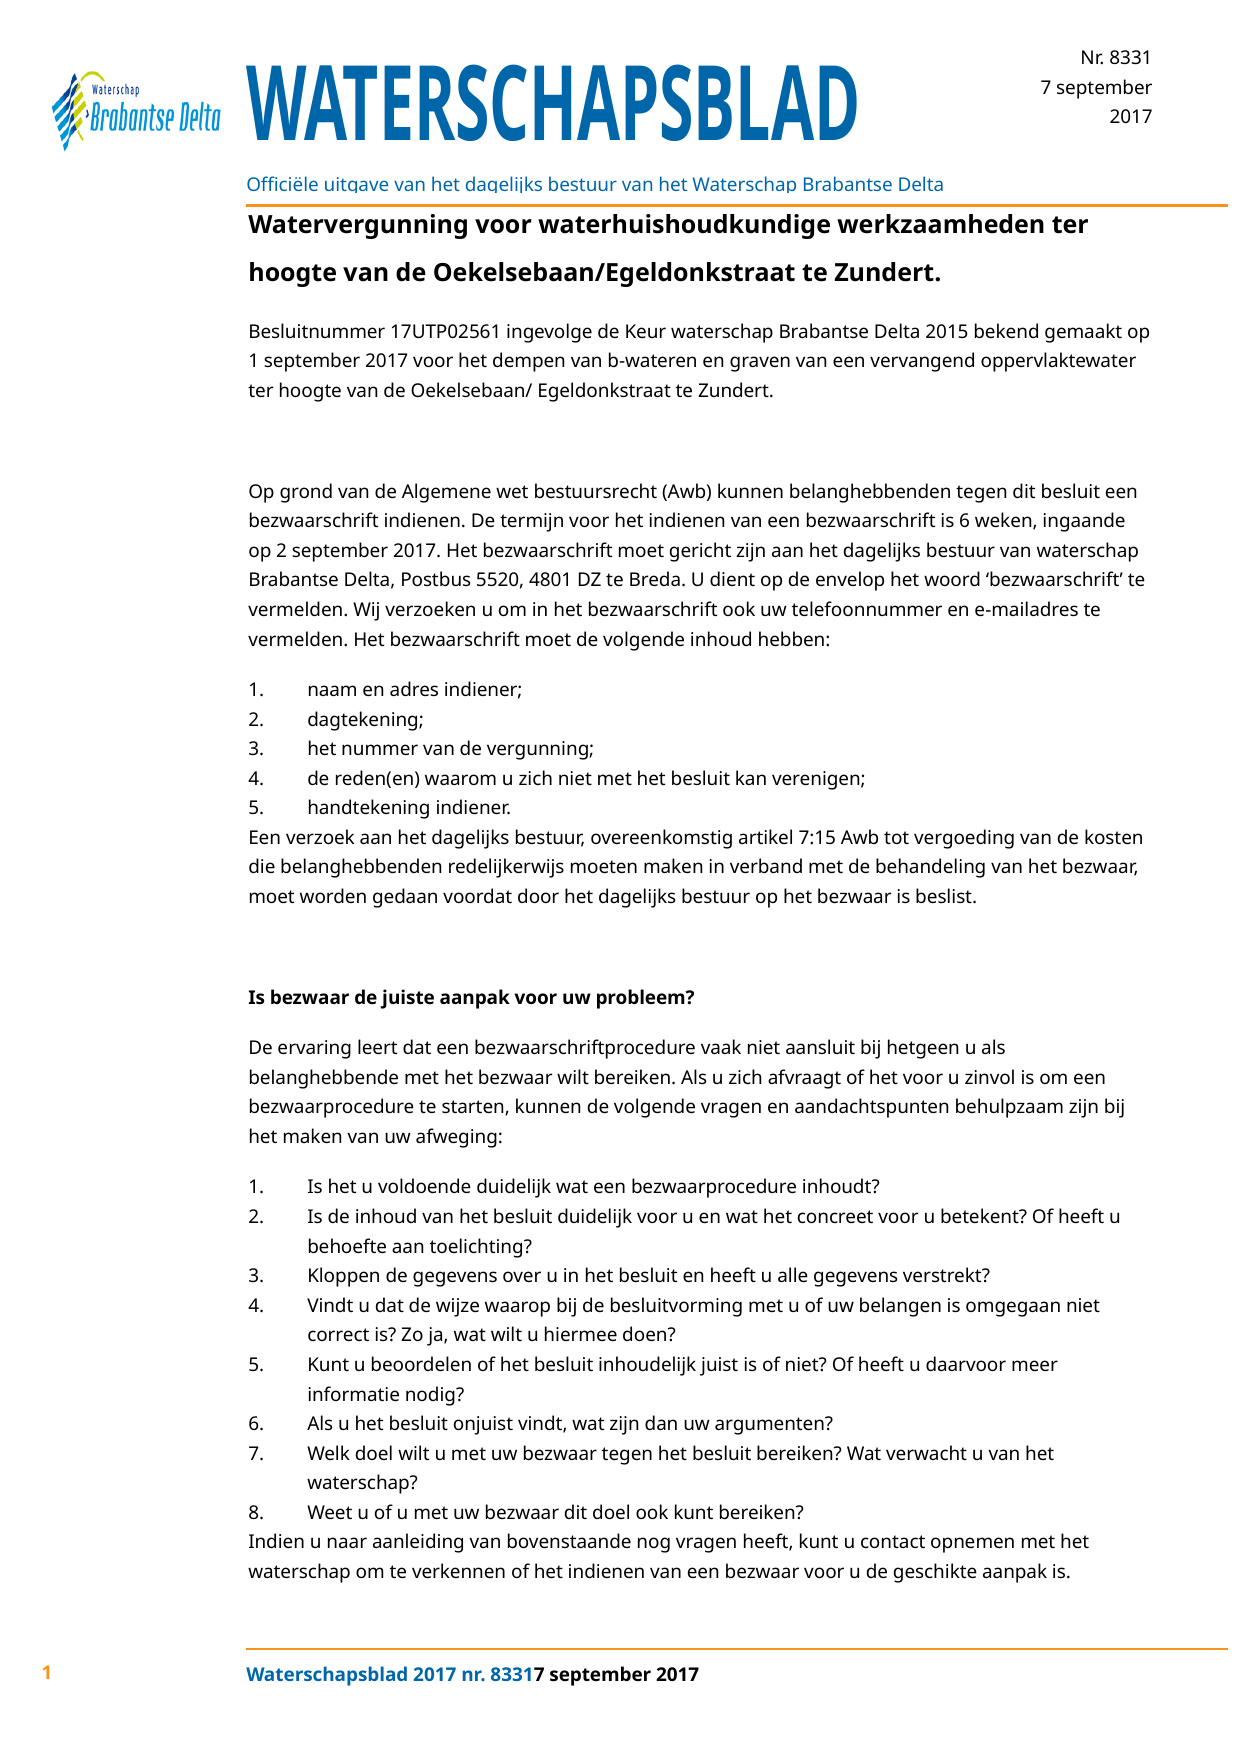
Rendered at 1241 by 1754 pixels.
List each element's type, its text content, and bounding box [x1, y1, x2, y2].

text Is bezwaar de juiste aanpak voor uw probleem? [248, 984, 1152, 1010]
list Als u het besluit onjuist vindt, wat zijn dan uw argumenten? [248, 1410, 1152, 1436]
list handtekening indiener. [248, 794, 1152, 820]
text Besluitnummer 17UTP02561 ingevolge de Keur waterschap Brabantse Delta 2015 bekend gemaakt op 1 september 2017 voor het dempen van b-wateren en graven van een vervangend oppervlaktewater ter hoogte van de Oekelsebaan/ Egeldonkstraat te Zundert. [248, 318, 1152, 403]
text Een verzoek aan het dagelijks bestuur, overeenkomstig artikel 7:15 Awb tot vergoeding van de kosten die belanghebbenden redelijkerwijs moeten maken in verband met de behandeling van het bezwaar, moet worden gedaan voordat door het dagelijks bestuur op het bezwaar is beslist. [248, 824, 1152, 909]
list Is het u voldoende duidelijk wat een bezwaarprocedure inhoudt? [248, 1174, 1152, 1199]
text Indien u naar aanleiding van bovenstaande nog vragen heeft, kunt u contact opnemen met het waterschap om te verkennen of het indienen van een bezwaar voor u de geschikte aanpak is. [248, 1529, 1152, 1584]
list Is de inhoud van het besluit duidelijk voor u en wat het concreet voor u betekent? Of heeft u behoefte aan toelichting? [248, 1203, 1152, 1259]
list Kloppen de gegevens over u in het besluit en heeft u alle gegevens verstrekt? [248, 1262, 1152, 1288]
list Weet u of u met uw bezwaar dit doel ook kunt bereiken? [248, 1499, 1152, 1525]
text Op grond van de Algemene wet bestuursrecht (Awb) kunnen belanghebbenden tegen dit besluit een bezwaarschrift indienen. De termijn voor het indienen van een bezwaarschrift is 6 weken, ingaande op 2 september 2017. Het bezwaarschrift moet gericht zijn aan het dagelijks bestuur van waterschap Brabantse Delta, Postbus 5520, 4801 DZ te Breda. U dient op de envelop het woord ‘bezwaarschrift’ te vermelden. Wij verzoeken u om in het bezwaarschrift ook uw telefoonnummer en e‑mailadres te vermelden. Het bezwaarschrift moet de volgende inhoud hebben: [248, 478, 1152, 652]
list het nummer van de vergunning; [248, 735, 1152, 761]
picture [41, 47, 231, 172]
text Watervergunning voor waterhuishoudkundige werkzaamheden ter hoogte van de Oekelsebaan/Egeldonkstraat te Zundert. [248, 207, 1152, 288]
list Vindt u dat de wijze waarop bij de besluitvorming met u of uw belangen is omgegaan niet correct is? Zo ja, wat wilt u hiermee doen? [248, 1292, 1152, 1347]
list Welk doel wilt u met uw bezwaar tegen het besluit bereiken? Wat verwacht u van het waterschap? [248, 1440, 1152, 1495]
text De ervaring leert dat een bezwaarschriftprocedure vaak niet aansluit bij hetgeen u als belanghebbende met het bezwaar wilt bereiken. Als u zich afvraagt of het voor u zinvol is om een bezwaarprocedure te starten, kunnen de volgende vragen en aandachtspunten behulpzaam zijn bij het maken van uw afweging: [248, 1034, 1152, 1149]
list de reden(en) waarom u zich niet met het besluit kan verenigen; [248, 765, 1152, 791]
list naam en adres indiener; [248, 676, 1152, 702]
list Kunt u beoordelen of het besluit inhoudelijk juist is of niet? Of heeft u daarvoor meer informatie nodig? [248, 1351, 1152, 1407]
list dagtekening; [248, 706, 1152, 732]
